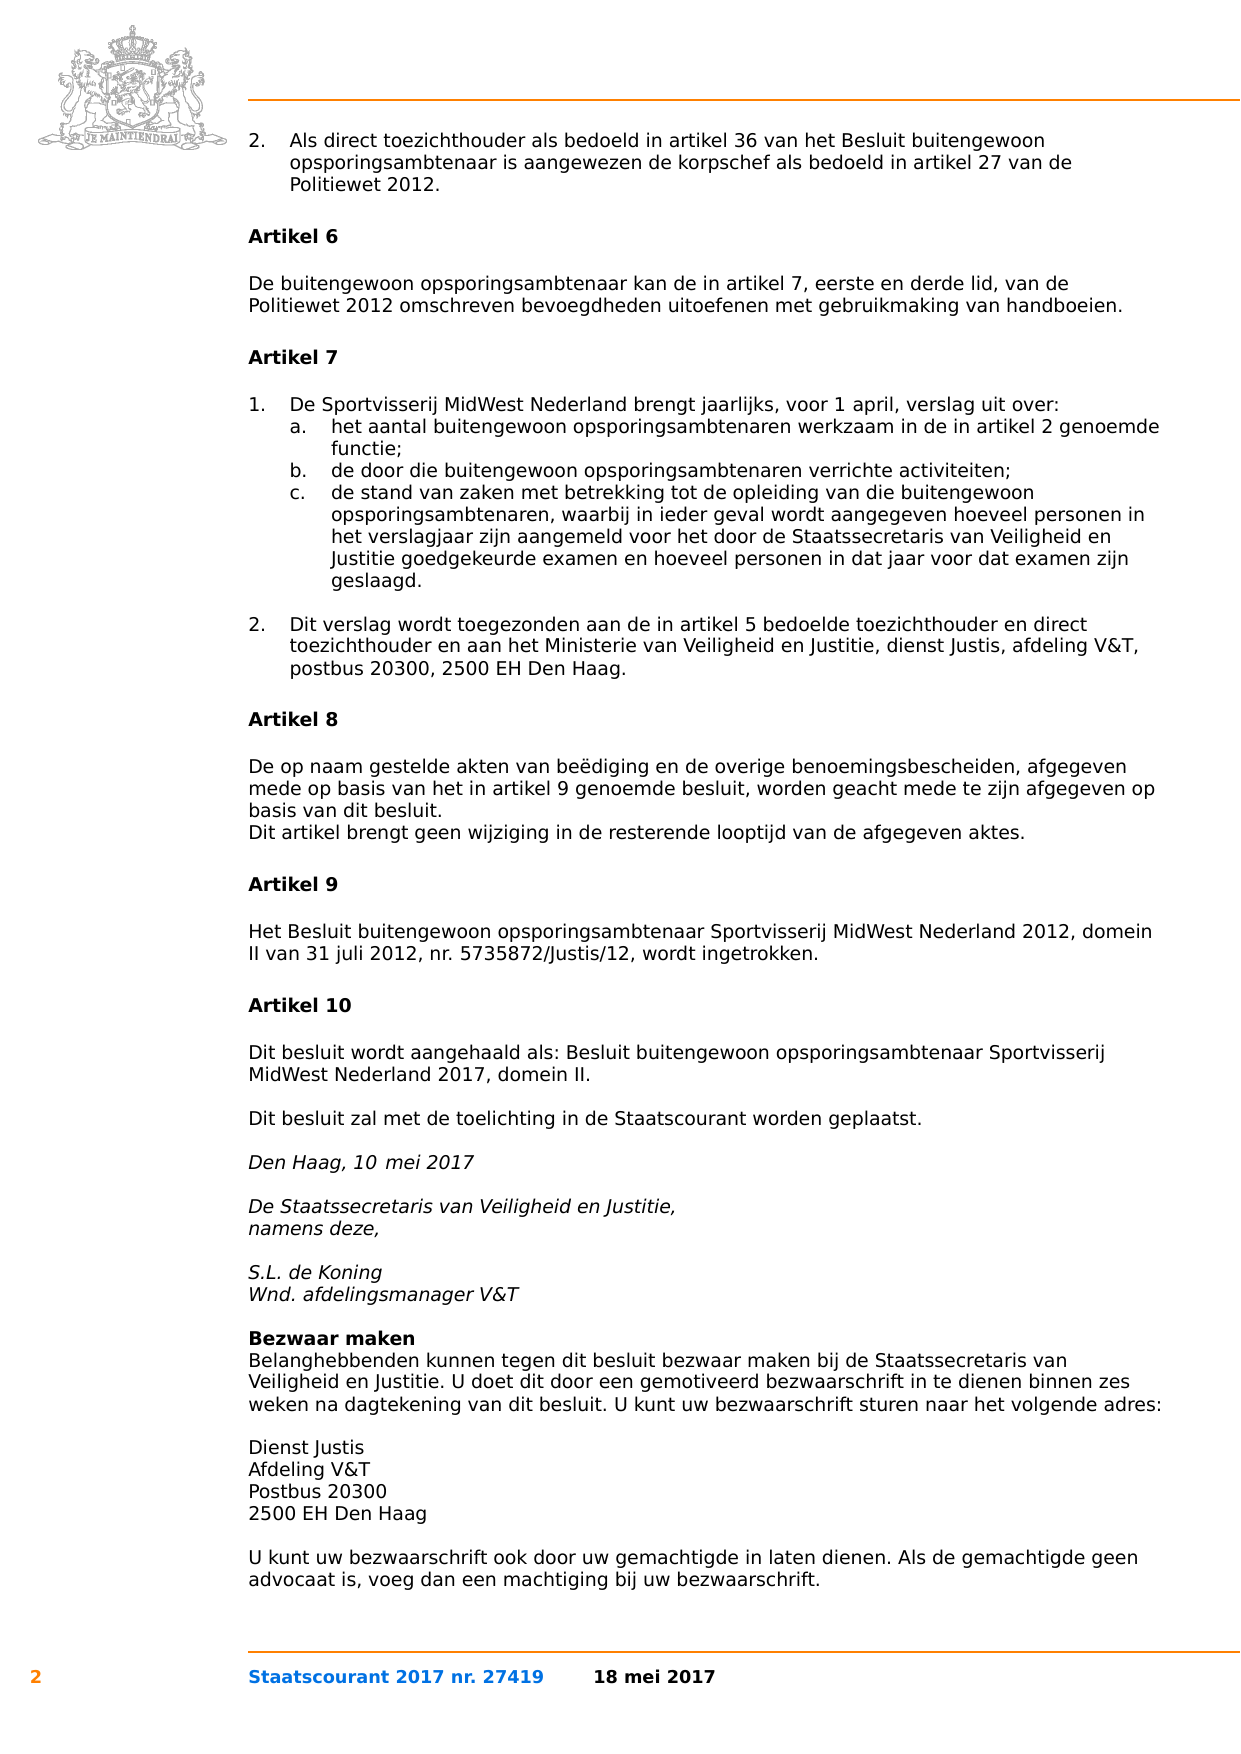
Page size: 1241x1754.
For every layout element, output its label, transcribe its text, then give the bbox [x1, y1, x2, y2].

text Dit besluit wordt aangehaald als: Besluit buitengewoon opsporingsambtenaar Sportvisserij MidWest Nederland 2017, domein II. [248, 1042, 1163, 1086]
text a. het aantal buitengewoon opsporingsambtenaren werkzaam in de in artikel 2 genoemde functie; [289, 416, 1163, 460]
text De Staatssecretaris van Veiligheid en Justitie, namens deze, S.L. de Koning Wnd. afdelingsmanager V&T [248, 1196, 1163, 1306]
text 2. Dit verslag wordt toegezonden aan de in artikel 5 bedoelde toezichthouder en direct toezichthouder en aan het Ministerie van Veiligheid en Justitie, dienst Justis, afdeling V&T, postbus 20300, 2500 EH Den Haag. [248, 613, 1163, 679]
subtitle Artikel 10 [248, 995, 1163, 1017]
text 2500 EH Den Haag [248, 1503, 1163, 1525]
text Dienst Justis [248, 1437, 1163, 1459]
text Postbus 20300 [248, 1481, 1163, 1503]
subtitle Artikel 8 [248, 709, 1163, 731]
text c. de stand van zaken met betrekking tot de opleiding van die buitengewoon opsporingsambtenaren, waarbij in ieder geval wordt aangegeven hoeveel personen in het verslagjaar zijn aangemeld voor het door de Staatssecretaris van Veiligheid en Justitie goedgekeurde examen en hoeveel personen in dat jaar voor dat examen zijn geslaagd. [289, 482, 1163, 592]
text b. de door die buitengewoon opsporingsambtenaren verrichte activiteiten; [289, 460, 1163, 482]
text Bezwaar maken [248, 1327, 1163, 1349]
text Dit besluit zal met de toelichting in de Staatscourant worden geplaatst. [248, 1108, 1163, 1130]
picture [38, 25, 227, 150]
text De buitengewoon opsporingsambtenaar kan de in artikel 7, eerste en derde lid, van de Politiewet 2012 omschreven bevoegdheden uitoefenen met gebruikmaking van handboeien. [248, 273, 1163, 317]
text Belanghebbenden kunnen tegen dit besluit bezwaar maken bij de Staatssecretaris van Veiligheid en Justitie. U doet dit door een gemotiveerd bezwaarschrift in te dienen binnen zes weken na dagtekening van dit besluit. U kunt uw bezwaarschrift sturen naar het volgende adres: [248, 1349, 1163, 1415]
text U kunt uw bezwaarschrift ook door uw gemachtigde in laten dienen. Als de gemachtigde geen advocaat is, voeg dan een machtiging bij uw bezwaarschrift. [248, 1547, 1163, 1591]
text 2. Als direct toezichthouder als bedoeld in artikel 36 van het Besluit buitengewoon opsporingsambtenaar is aangewezen de korpschef als bedoeld in artikel 27 van de Politiewet 2012. [248, 130, 1163, 196]
subtitle Artikel 6 [248, 226, 1163, 248]
subtitle Artikel 7 [248, 347, 1163, 369]
text 1. De Sportvisserij MidWest Nederland brengt jaarlijks, voor 1 april, verslag uit over: [248, 394, 1163, 416]
text Dit artikel brengt geen wijziging in de resterende looptijd van de afgegeven aktes. [248, 822, 1163, 844]
text Het Besluit buitengewoon opsporingsambtenaar Sportvisserij MidWest Nederland 2012, domein II van 31 juli 2012, nr. 5735872/Justis/12, wordt ingetrokken. [248, 921, 1163, 965]
text Afdeling V&T [248, 1459, 1163, 1481]
text Den Haag, 10 mei 2017 [248, 1152, 1163, 1174]
subtitle Artikel 9 [248, 874, 1163, 896]
text De op naam gestelde akten van beëdiging en de overige benoemingsbescheiden, afgegeven mede op basis van het in artikel 9 genoemde besluit, worden geacht mede te zijn afgegeven op basis van dit besluit. [248, 756, 1163, 822]
